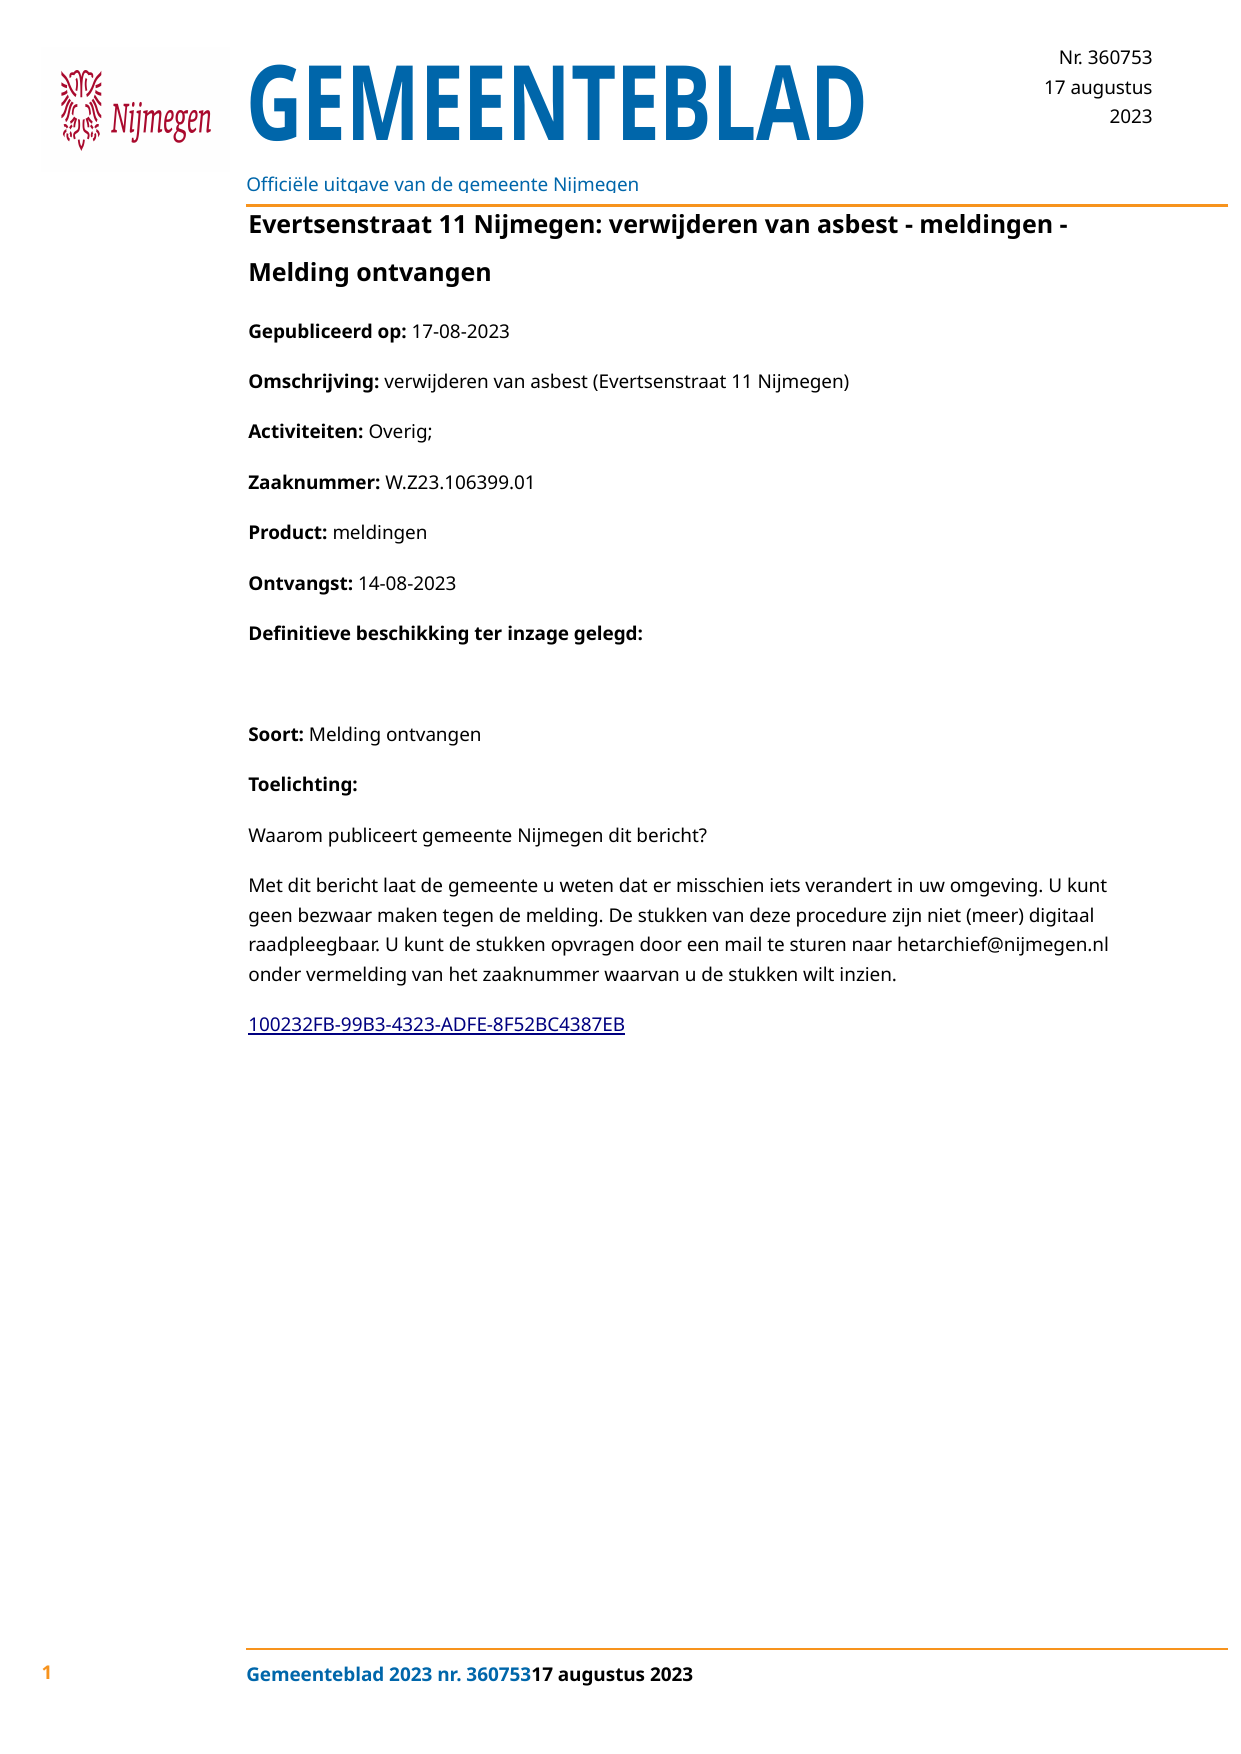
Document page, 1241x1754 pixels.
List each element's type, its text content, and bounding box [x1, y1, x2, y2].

text Gepubliceerd op: 17-08-2023 [248, 318, 1152, 344]
text Activiteiten: Overig; [248, 419, 1152, 444]
text Soort: Melding ontvangen [248, 721, 1152, 747]
text Evertsenstraat 11 Nijmegen: verwijderen van asbest - meldingen - Melding ontvangen [248, 207, 1152, 288]
text Toelichting: [248, 772, 1152, 797]
text Ontvangst: 14-08-2023 [248, 570, 1152, 596]
text Omschrijving: verwijderen van asbest (Evertsenstraat 11 Nijmegen) [248, 368, 1152, 394]
text Waarom publiceert gemeente Nijmegen dit bericht? [248, 822, 1152, 848]
text Met dit bericht laat de gemeente u weten dat er misschien iets verandert in uw omgeving. U kunt geen bezwaar maken tegen de melding. De stukken van deze procedure zijn niet (meer) digitaal raadpleegbaar. U kunt de stukken opvragen door een mail te sturen naar hetarchief@nijmegen.nl onder vermelding van het zaaknummer waarvan u de stukken wilt inzien. [248, 872, 1152, 987]
text Product: meldingen [248, 519, 1152, 545]
text Definitieve beschikking ter inzage gelegd: [248, 620, 1152, 646]
picture [41, 47, 231, 172]
text Zaaknummer: W.Z23.106399.01 [248, 469, 1152, 495]
text 100232FB-99B3-4323-ADFE-8F52BC4387EB [248, 1012, 1152, 1037]
